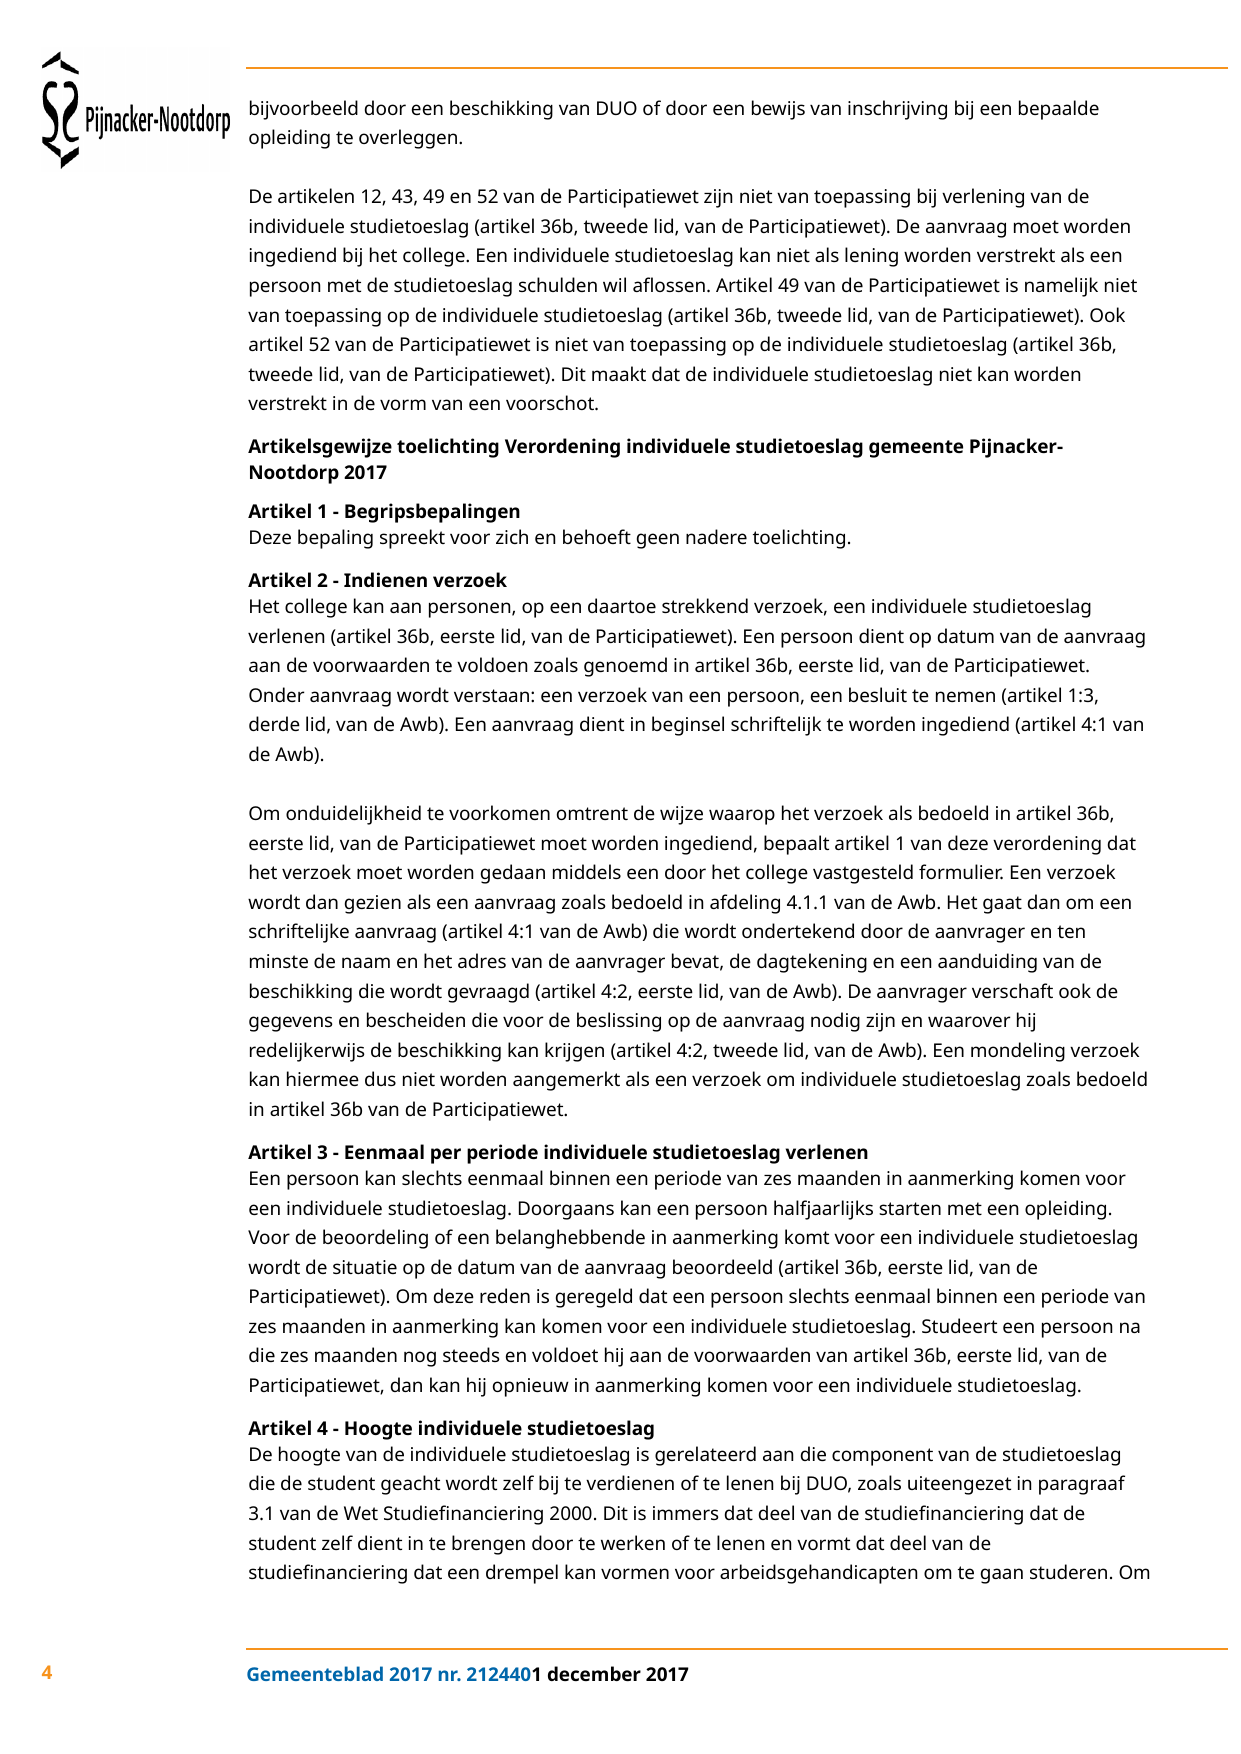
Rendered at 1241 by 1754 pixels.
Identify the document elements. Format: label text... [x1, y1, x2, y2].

text Artikel 3 - Eenmaal per periode individuele studietoeslag verlenen [248, 1139, 1152, 1165]
text Artikel 2 - Indienen verzoek [248, 568, 1152, 593]
text Artikelsgewijze toelichting Verordening individuele studietoeslag gemeente Pijnacker-Nootdorp 2017 [248, 434, 1152, 485]
text Om onduidelijkheid te voorkomen omtrent de wijze waarop het verzoek als bedoeld in artikel 36b, eerste lid, van de Participatiewet moet worden ingediend, bepaalt artikel 1 van deze verordening dat het verzoek moet worden gedaan middels een door het college vastgesteld formulier. Een verzoek wordt dan gezien als een aanvraag zoals bedoeld in afdeling 4.1.1 van de Awb. Het gaat dan om een schriftelijke aanvraag (artikel 4:1 van de Awb) die wordt ondertekend door de aanvrager en ten minste de naam en het adres van de aanvrager bevat, de dagtekening en een aanduiding van de beschikking die wordt gevraagd (artikel 4:2, eerste lid, van de Awb). De aanvrager verschaft ook de gegevens en bescheiden die voor de beslissing op de aanvraag nodig zijn en waarover hij redelijkerwijs de beschikking kan krijgen (artikel 4:2, tweede lid, van de Awb). Een mondeling verzoek kan hiermee dus niet worden aangemerkt als een verzoek om individuele studietoeslag zoals bedoeld in artikel 36b van de Participatiewet. [248, 800, 1152, 1122]
text Artikel 4 - Hoogte individuele studietoeslag [248, 1415, 1152, 1441]
text Deze bepaling spreekt voor zich en behoeft geen nadere toelichting. [248, 524, 1152, 550]
picture [41, 47, 231, 172]
text De artikelen 12, 43, 49 en 52 van de Participatiewet zijn niet van toepassing bij verlening van de individuele studietoeslag (artikel 36b, tweede lid, van de Participatiewet). De aanvraag moet worden ingediend bij het college. Een individuele studietoeslag kan niet als lening worden verstrekt als een persoon met de studietoeslag schulden wil aflossen. Artikel 49 van de Participatiewet is namelijk niet van toepassing op de individuele studietoeslag (artikel 36b, tweede lid, van de Participatiewet). Ook artikel 52 van de Participatiewet is niet van toepassing op de individuele studietoeslag (artikel 36b, tweede lid, van de Participatiewet). Dit maakt dat de individuele studietoeslag niet kan worden verstrekt in de vorm van een voorschot. [248, 183, 1152, 416]
text Een persoon kan slechts eenmaal binnen een periode van zes maanden in aanmerking komen voor een individuele studietoeslag. Doorgaans kan een persoon halfjaarlijks starten met een opleiding. Voor de beoordeling of een belanghebbende in aanmerking komt voor een individuele studietoeslag wordt de situatie op de datum van de aanvraag beoordeeld (artikel 36b, eerste lid, van de Participatiewet). Om deze reden is geregeld dat een persoon slechts eenmaal binnen een periode van zes maanden in aanmerking kan komen voor een individuele studietoeslag. Studeert een persoon na die zes maanden nog steeds en voldoet hij aan de voorwaarden van artikel 36b, eerste lid, van de Participatiewet, dan kan hij opnieuw in aanmerking komen voor een individuele studietoeslag. [248, 1165, 1152, 1398]
text Artikel 1 - Begripsbepalingen [248, 499, 1152, 524]
text De hoogte van de individuele studietoeslag is gerelateerd aan die component van de studietoeslag die de student geacht wordt zelf bij te verdienen of te lenen bij DUO, zoals uiteengezet in paragraaf 3.1 van de Wet Studiefinanciering 2000. Dit is immers dat deel van de studiefinanciering dat de student zelf dient in te brengen door te werken of te lenen en vormt dat deel van de studiefinanciering dat een drempel kan vormen voor arbeidsgehandicapten om te gaan studeren. Om [248, 1441, 1152, 1585]
text Het college kan aan personen, op een daartoe strekkend verzoek, een individuele studietoeslag verlenen (artikel 36b, eerste lid, van de Participatiewet). Een persoon dient op datum van de aanvraag aan de voorwaarden te voldoen zoals genoemd in artikel 36b, eerste lid, van de Participatiewet. Onder aanvraag wordt verstaan: een verzoek van een persoon, een besluit te nemen (artikel 1:3, derde lid, van de Awb). Een aanvraag dient in beginsel schriftelijk te worden ingediend (artikel 4:1 van de Awb). [248, 593, 1152, 767]
text bijvoorbeeld door een beschikking van DUO of door een bewijs van inschrijving bij een bepaalde opleiding te overleggen. [248, 95, 1152, 150]
